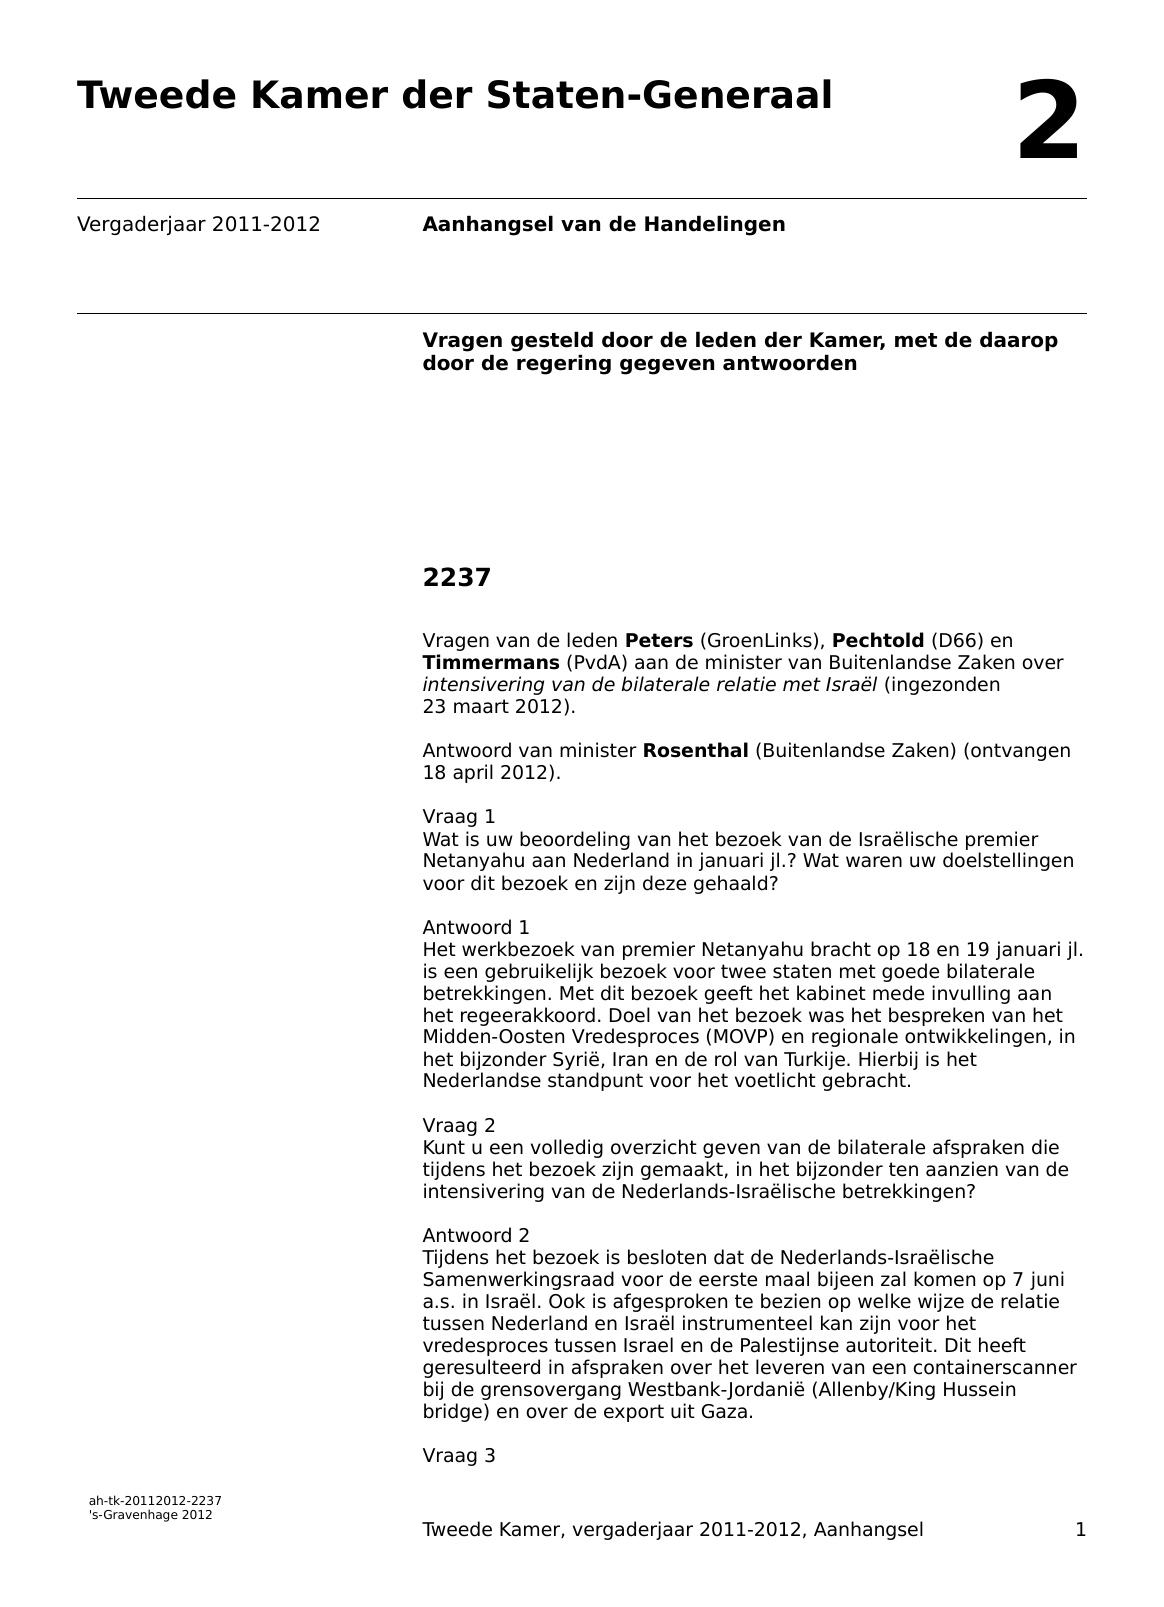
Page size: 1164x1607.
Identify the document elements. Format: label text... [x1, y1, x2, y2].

table_cell Vragen gesteld door de leden der Kamer, met de daarop door de regering gegeven antwoorden [422, 314, 1087, 375]
text 's-Gravenhage 2012 [88, 1508, 323, 1522]
text Het werkbezoek van premier Netanyahu bracht op 18 en 19 januari jl. is een gebruikelijk bezoek voor twee staten met goede bilaterale betrekkingen. Met dit bezoek geeft het kabinet mede invulling aan het regeerakkoord. Doel van het bezoek was het bespreken van het Midden-Oosten Vredesproces (MOVP) en regionale ontwikkelingen, in het bijzonder Syrië, Iran en de rol van Turkije. Hierbij is het Nederlandse standpunt voor het voetlicht gebracht. [422, 938, 1087, 1092]
text Vragen van de leden Peters (GroenLinks), Pechtold (D66) en Timmermans (PvdA) aan de minister van Buitenlandse Zaken over intensivering van de bilaterale relatie met Israël (ingezonden 23 maart 2012). [422, 630, 1087, 718]
table_header 2 [886, 59, 1087, 198]
table_cell Vergaderjaar 2011-2012 [77, 199, 422, 313]
text Vraag 1 [422, 806, 1087, 828]
table_cell [77, 314, 422, 375]
text Tijdens het bezoek is besloten dat de Nederlands-Israëlische Samenwerkingsraad voor de eerste maal bijeen zal komen op 7 juni a.s. in Israël. Ook is afgesproken te bezien op welke wijze de relatie tussen Nederland en Israël instrumenteel kan zijn voor het vredesproces tussen Israel en de Palestijnse autoriteit. Dit heeft geresulteerd in afspraken over het leveren van een containerscanner bij de grensovergang Westbank-Jordanië (Allenby/King Hussein bridge) en over de export uit Gaza. [422, 1247, 1087, 1422]
text ah-tk-20112012-2237 [88, 1494, 323, 1508]
text Kunt u een volledig overzicht geven van de bilaterale afspraken die tijdens het bezoek zijn gemaakt, in het bijzonder ten aanzien van de intensivering van de Nederlands-Israëlische betrekkingen? [422, 1137, 1087, 1202]
text Vraag 2 [422, 1114, 1087, 1137]
text 2237 [422, 563, 1087, 592]
text Antwoord 1 [422, 917, 1087, 938]
text Wat is uw beoordeling van het bezoek van de Israëlische premier Netanyahu aan Nederland in januari jl.? Wat waren uw doelstellingen voor dit bezoek en zijn deze gehaald? [422, 828, 1087, 894]
text Vraag 3 [422, 1445, 1087, 1467]
text Antwoord 2 [422, 1225, 1087, 1247]
table_cell Aanhangsel van de Handelingen [422, 199, 1087, 313]
table_header Tweede Kamer der Staten-Generaal [77, 59, 886, 198]
text Antwoord van minister Rosenthal (Buitenlandse Zaken) (ontvangen 18 april 2012). [422, 740, 1087, 784]
